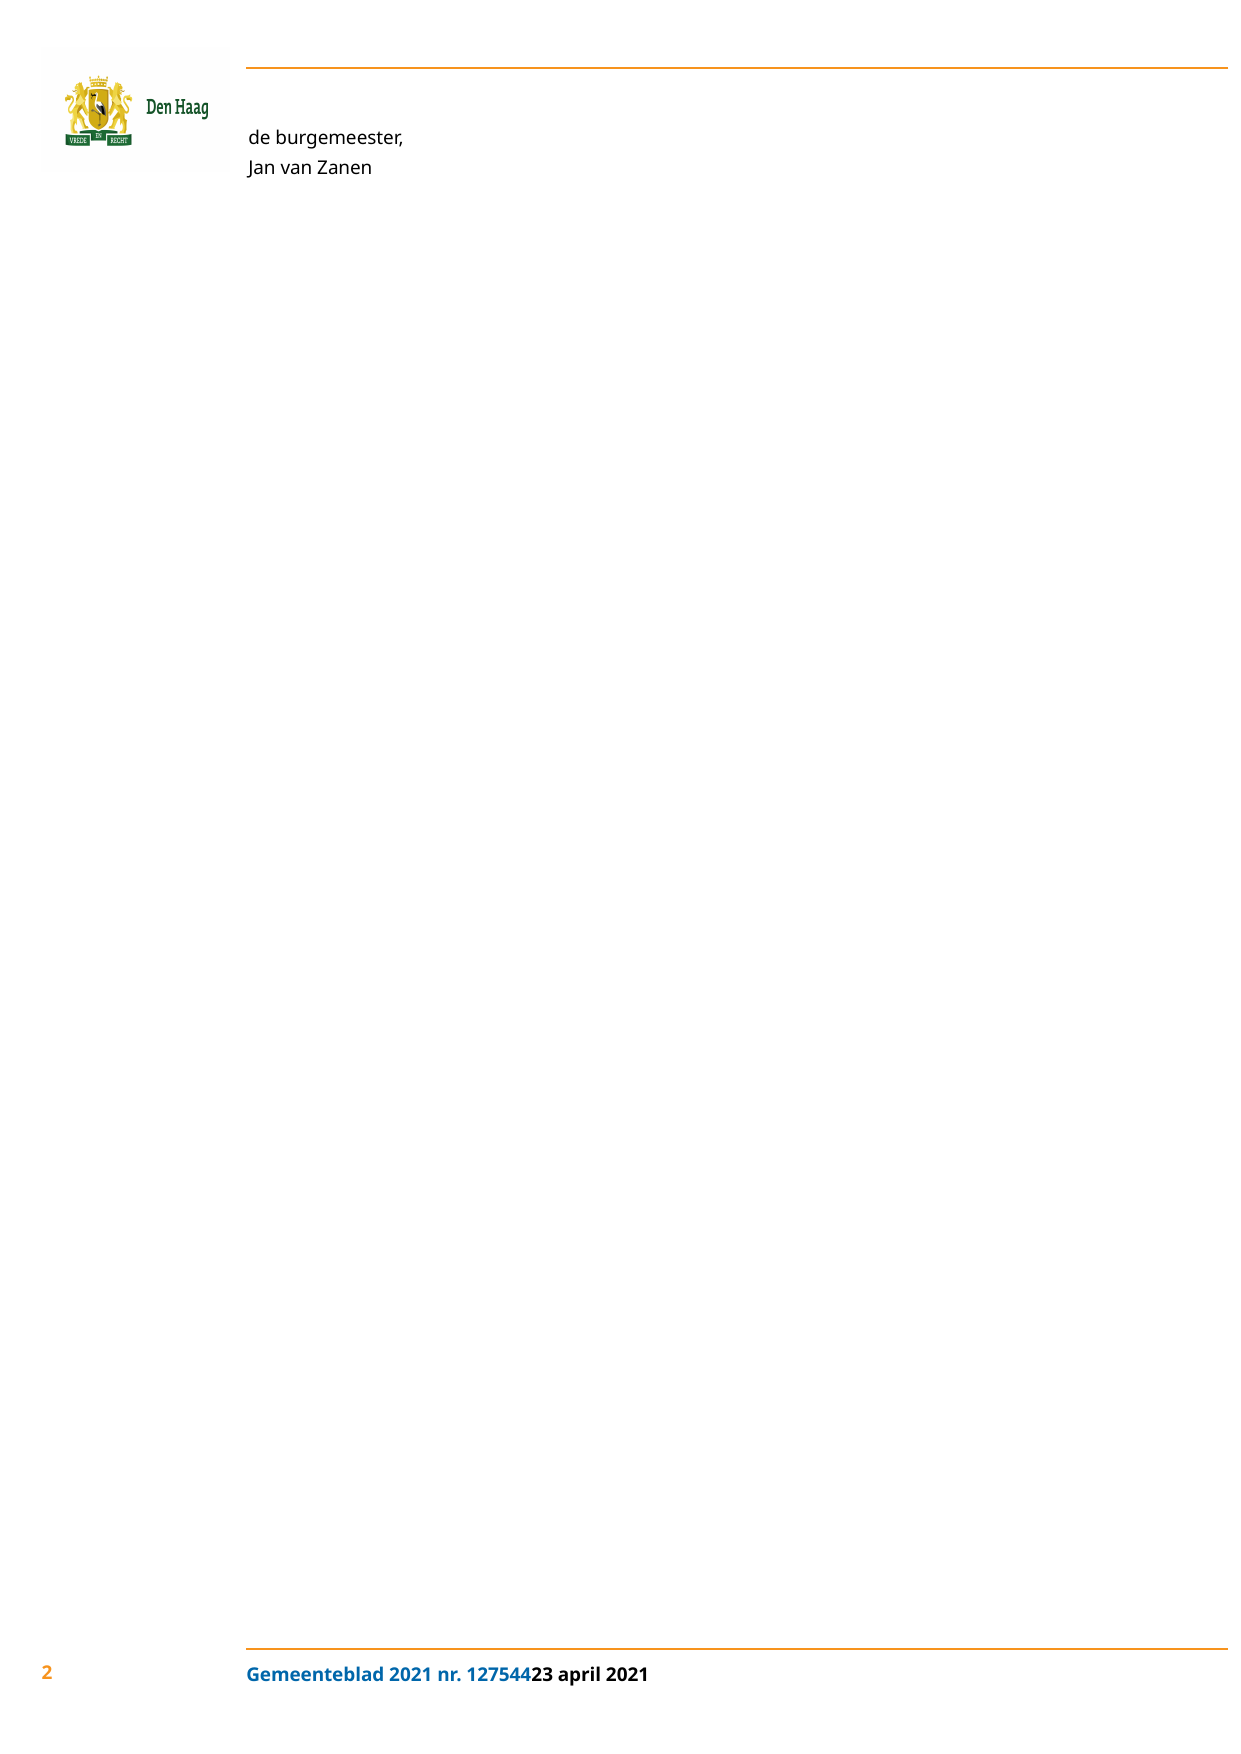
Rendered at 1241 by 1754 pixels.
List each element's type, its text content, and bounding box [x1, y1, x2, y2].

picture [41, 47, 231, 172]
text Jan van Zanen [248, 154, 1152, 180]
text de burgemeester, [248, 124, 1152, 150]
